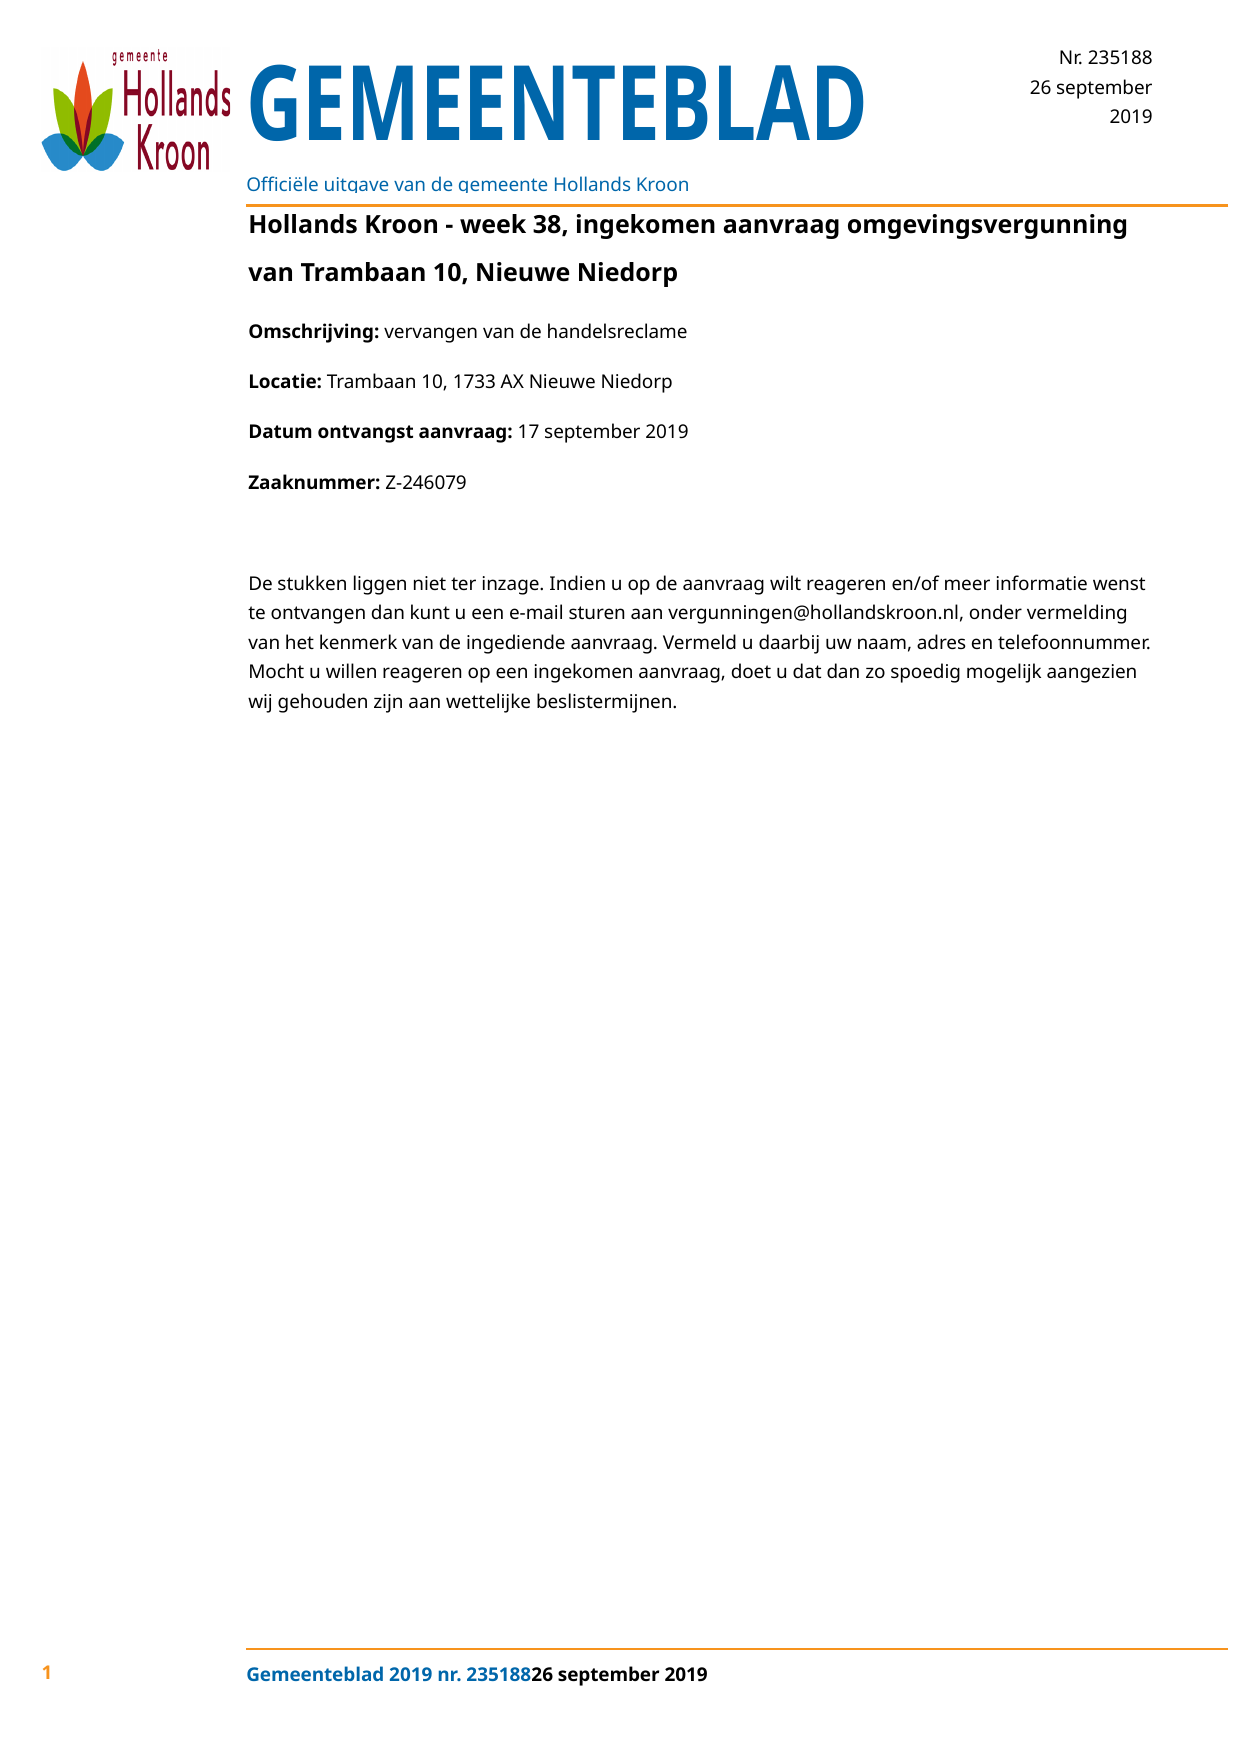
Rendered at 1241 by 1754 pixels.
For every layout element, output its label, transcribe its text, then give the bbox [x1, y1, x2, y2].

text Omschrijving: vervangen van de handelsreclame [248, 318, 1152, 344]
text Hollands Kroon - week 38, ingekomen aanvraag omgevingsvergunning van Trambaan 10, Nieuwe Niedorp [248, 207, 1152, 288]
text Zaaknummer: Z-246079 [248, 469, 1152, 495]
picture [41, 47, 231, 172]
text De stukken liggen niet ter inzage. Indien u op de aanvraag wilt reageren en/of meer informatie wenst te ontvangen dan kunt u een e-mail sturen aan vergunningen@hollandskroon.nl, onder vermelding van het kenmerk van de ingediende aanvraag. Vermeld u daarbij uw naam, adres en telefoonnummer. Mocht u willen reageren op een ingekomen aanvraag, doet u dat dan zo spoedig mogelijk aangezien wij gehouden zijn aan wettelijke beslistermijnen. [248, 570, 1152, 714]
text Datum ontvangst aanvraag: 17 september 2019 [248, 419, 1152, 444]
text Locatie: Trambaan 10, 1733 AX Nieuwe Niedorp [248, 368, 1152, 394]
